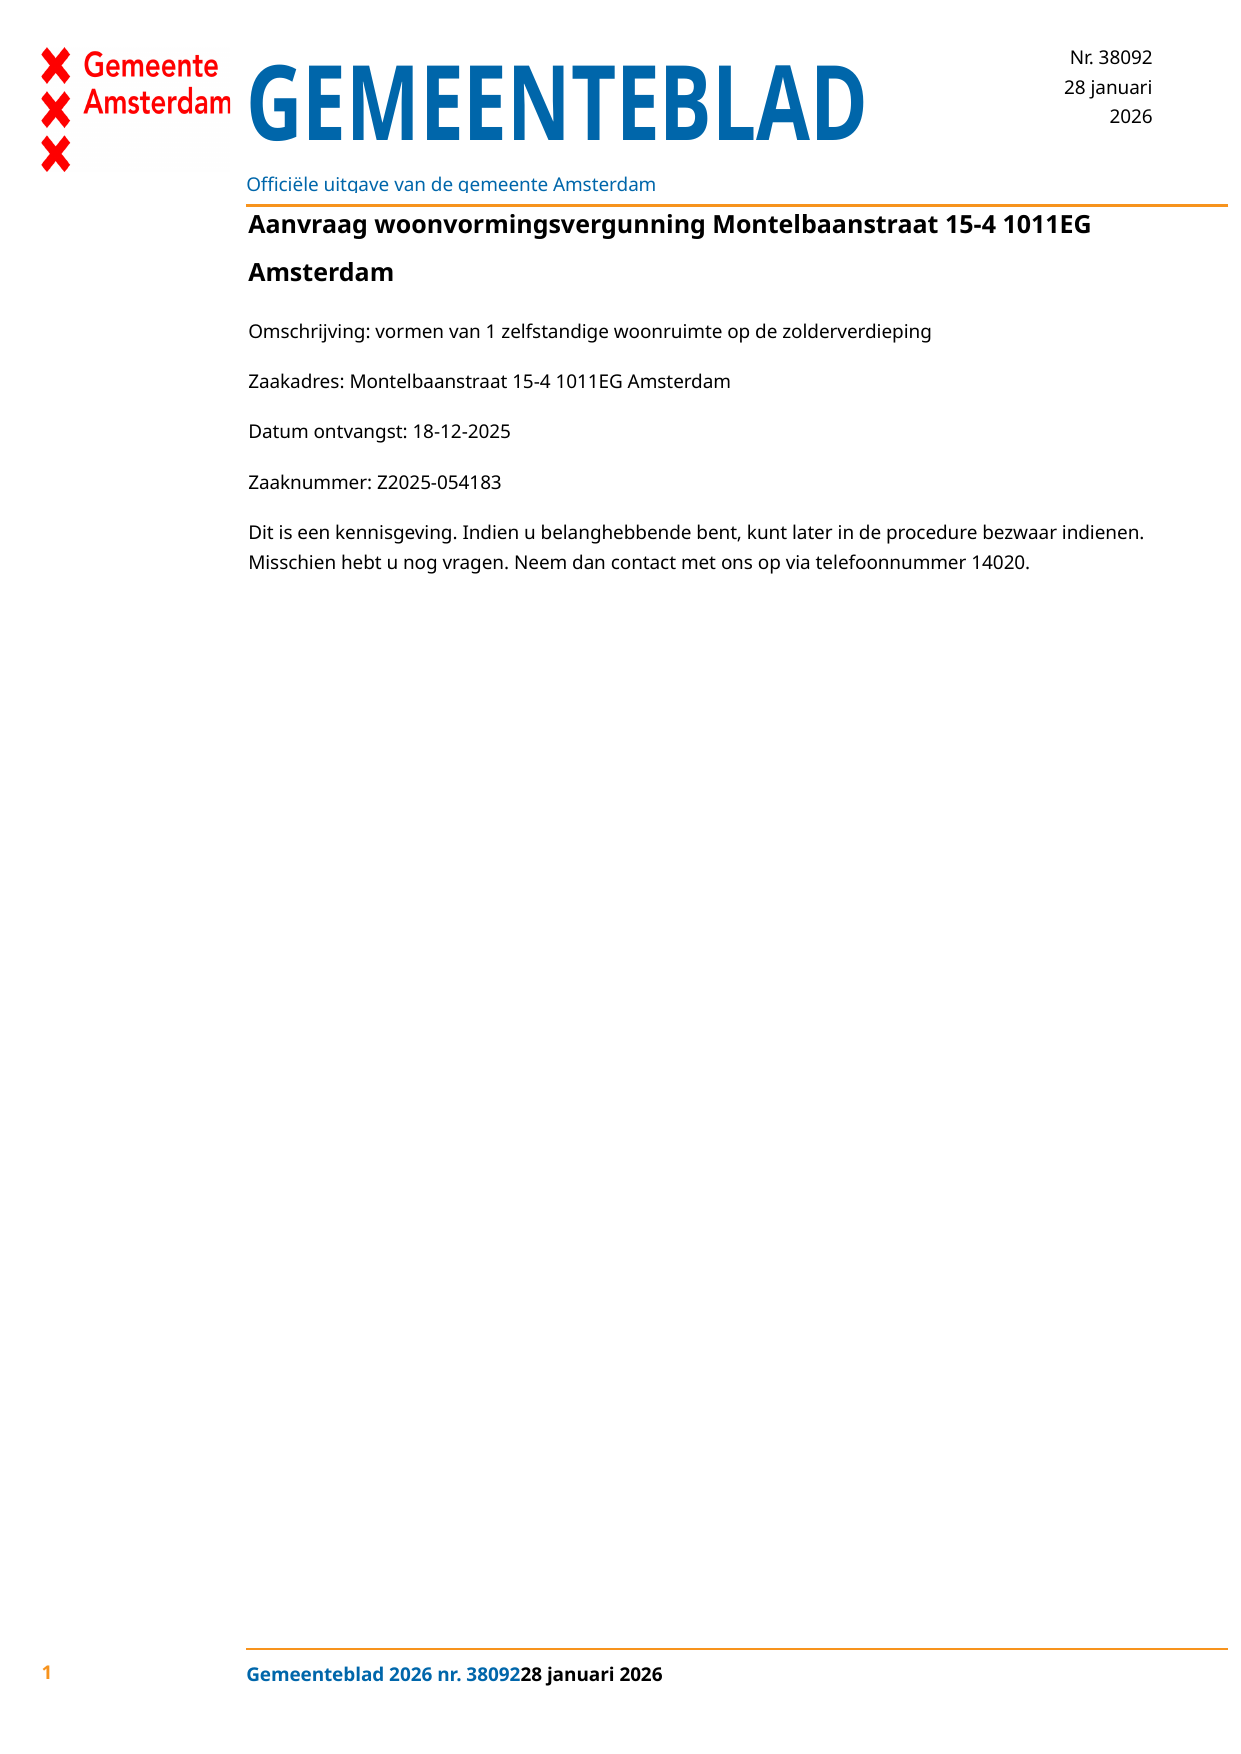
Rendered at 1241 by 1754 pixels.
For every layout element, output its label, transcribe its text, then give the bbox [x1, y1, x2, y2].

text Aanvraag woonvormingsvergunning Montelbaanstraat 15-4 1011EG Amsterdam [248, 207, 1152, 288]
picture [41, 47, 231, 172]
text Zaakadres: Montelbaanstraat 15-4 1011EG Amsterdam [248, 368, 1152, 394]
text Omschrijving: vormen van 1 zelfstandige woonruimte op de zolderverdieping [248, 318, 1152, 344]
text Zaaknummer: Z2025-054183 [248, 469, 1152, 495]
text Dit is een kennisgeving. Indien u belanghebbende bent, kunt later in de procedure bezwaar indienen. Misschien hebt u nog vragen. Neem dan contact met ons op via telefoonnummer 14020. [248, 519, 1152, 575]
text Datum ontvangst: 18-12-2025 [248, 419, 1152, 444]
